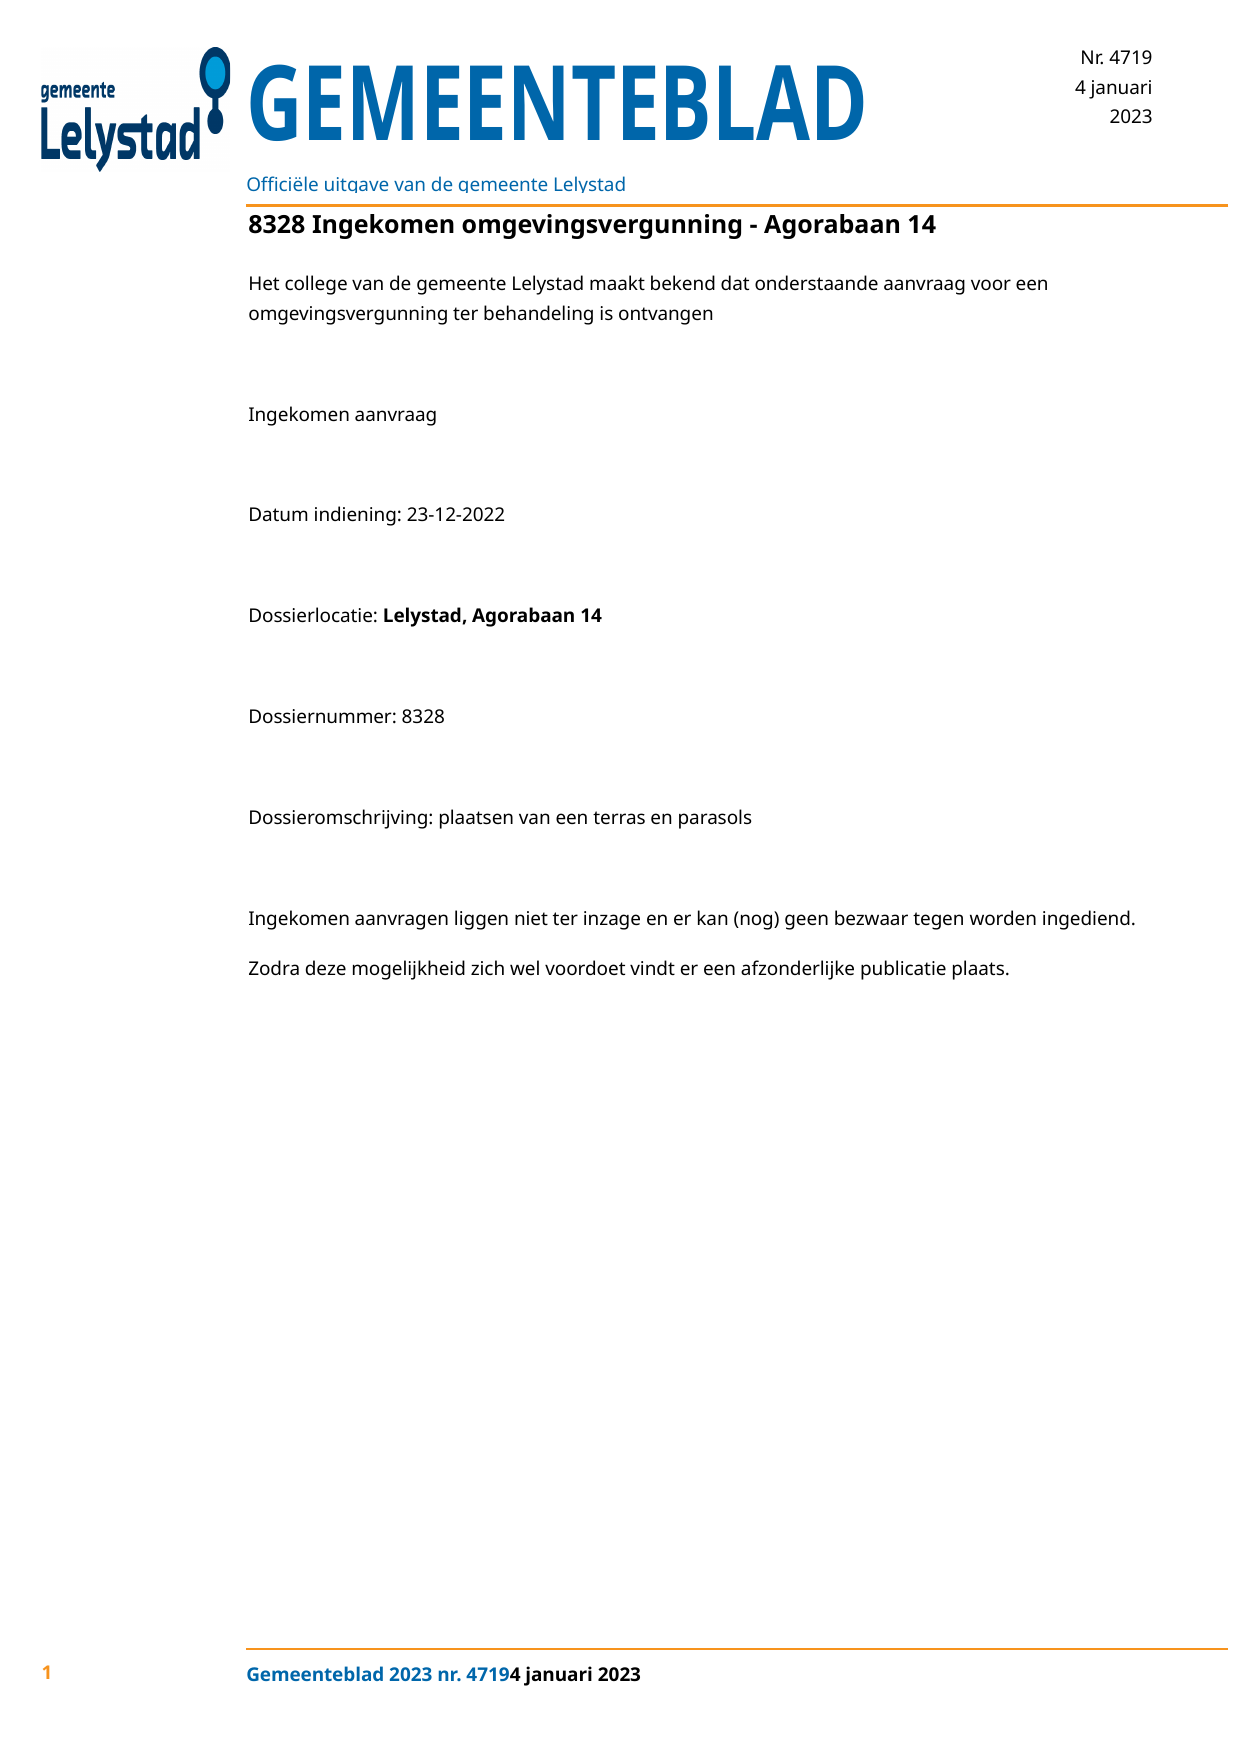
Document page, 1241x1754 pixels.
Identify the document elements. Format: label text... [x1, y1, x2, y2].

text Ingekomen aanvragen liggen niet ter inzage en er kan (nog) geen bezwaar tegen worden ingediend. [248, 905, 1152, 931]
text 8328 Ingekomen omgevingsvergunning - Agorabaan 14 [248, 207, 1152, 241]
text Datum indiening: 23-12-2022 [248, 502, 1152, 527]
text Dossierlocatie: Lelystad, Agorabaan 14 [248, 602, 1152, 628]
picture [41, 47, 231, 172]
text Dossieromschrijving: plaatsen van een terras en parasols [248, 804, 1152, 830]
text Dossiernummer: 8328 [248, 703, 1152, 729]
text Zodra deze mogelijkheid zich wel voordoet vindt er een afzonderlijke publicatie plaats. [248, 955, 1152, 981]
text Het college van de gemeente Lelystad maakt bekend dat onderstaande aanvraag voor een omgevingsvergunning ter behandeling is ontvangen [248, 270, 1152, 326]
text Ingekomen aanvraag [248, 401, 1152, 426]
